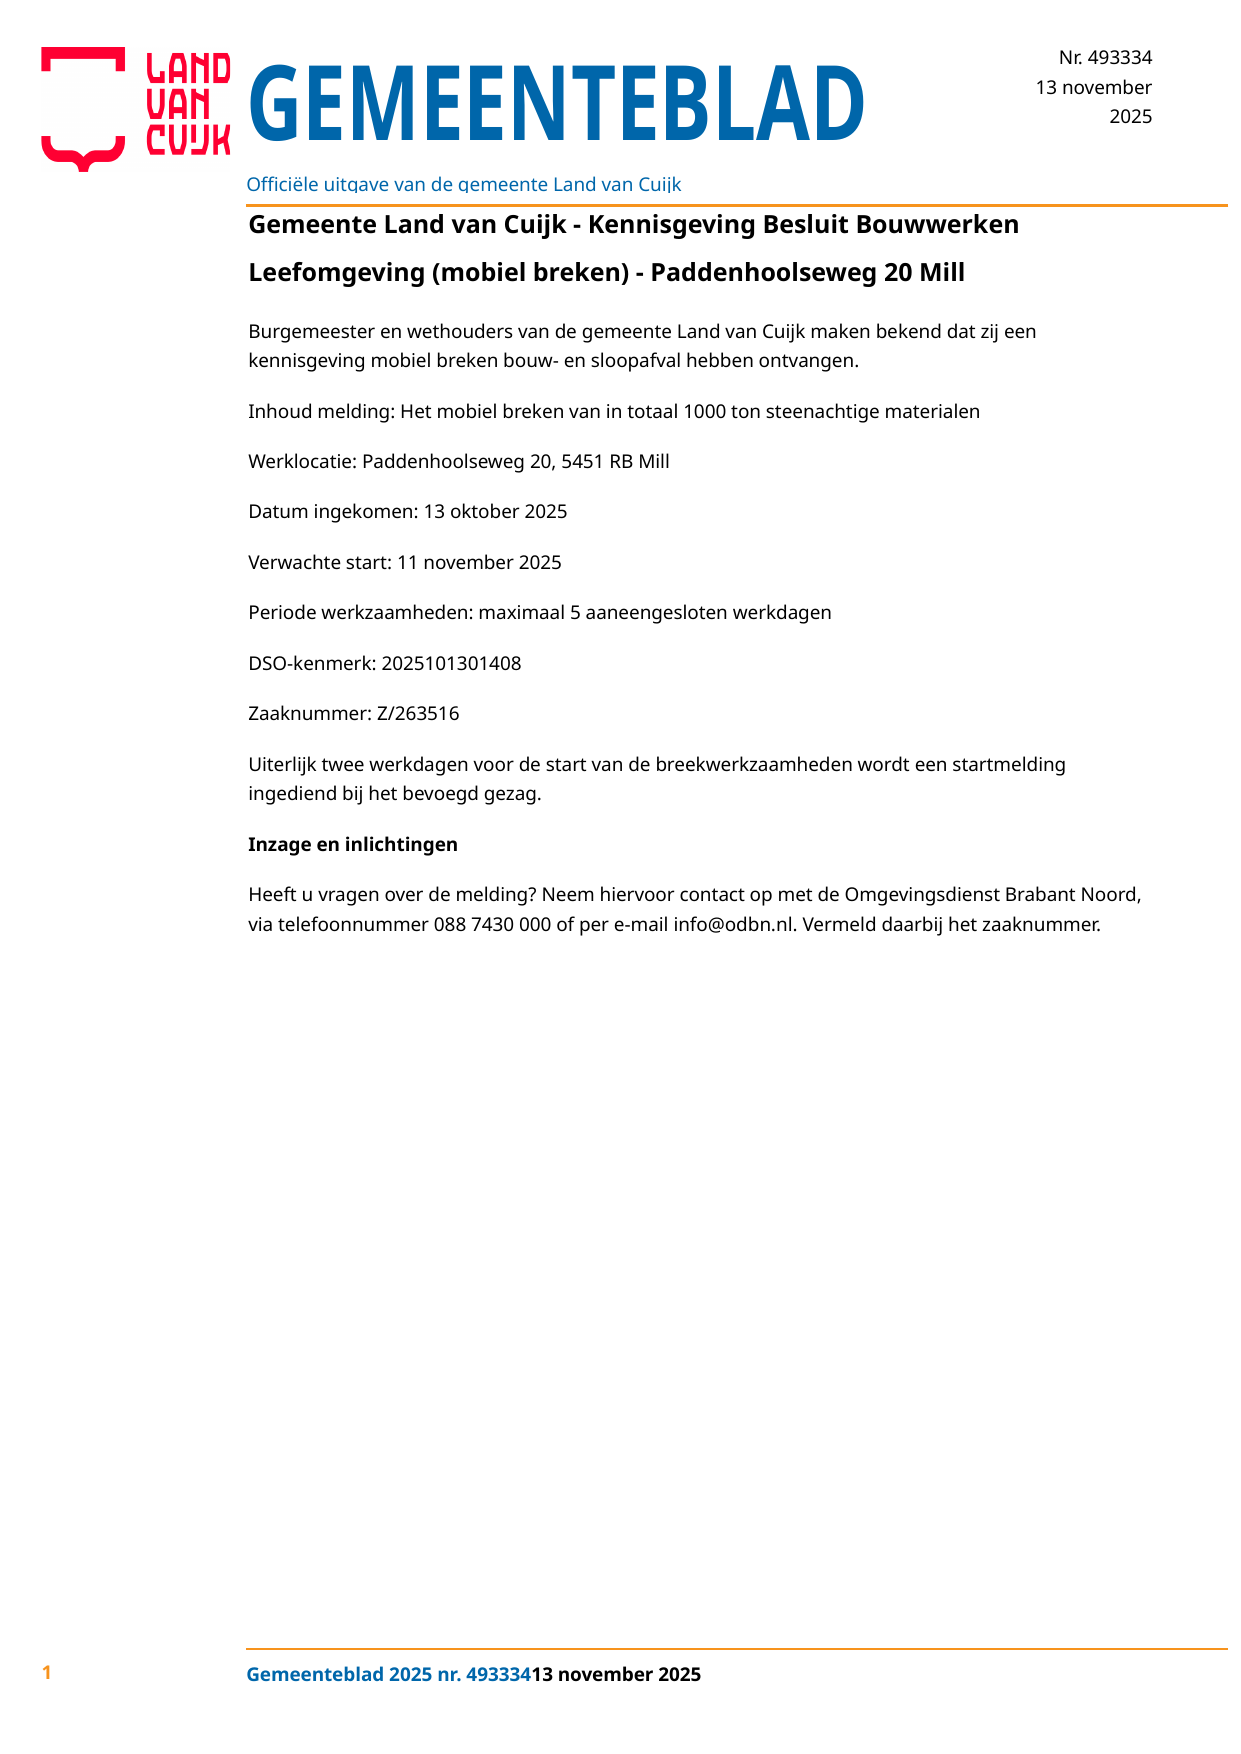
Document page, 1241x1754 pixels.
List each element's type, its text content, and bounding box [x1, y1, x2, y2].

text Uiterlijk twee werkdagen voor de start van de breekwerkzaamheden wordt een startmelding ingediend bij het bevoegd gezag. [248, 751, 1152, 806]
text Verwachte start: 11 november 2025 [248, 549, 1152, 575]
text Werklocatie: Paddenhoolseweg 20, 5451 RB Mill [248, 448, 1152, 474]
text Datum ingekomen: 13 oktober 2025 [248, 499, 1152, 524]
picture [41, 47, 231, 172]
text Inhoud melding: Het mobiel breken van in totaal 1000 ton steenachtige materialen [248, 398, 1152, 424]
text DSO-kenmerk: 2025101301408 [248, 650, 1152, 676]
text Inzage en inlichtingen [248, 831, 1152, 857]
text Heeft u vragen over de melding? Neem hiervoor contact op met de Omgevingsdienst Brabant Noord, via telefoonnummer 088 7430 000 of per e-mail info@odbn.nl. Vermeld daarbij het zaaknummer. [248, 881, 1152, 937]
text Periode werkzaamheden: maximaal 5 aaneengesloten werkdagen [248, 599, 1152, 625]
text Gemeente Land van Cuijk - Kennisgeving Besluit Bouwwerken Leefomgeving (mobiel breken) - Paddenhoolseweg 20 Mill [248, 207, 1152, 288]
text Zaaknummer: Z/263516 [248, 700, 1152, 726]
text Burgemeester en wethouders van de gemeente Land van Cuijk maken bekend dat zij een kennisgeving mobiel breken bouw- en sloopafval hebben ontvangen. [248, 318, 1152, 373]
